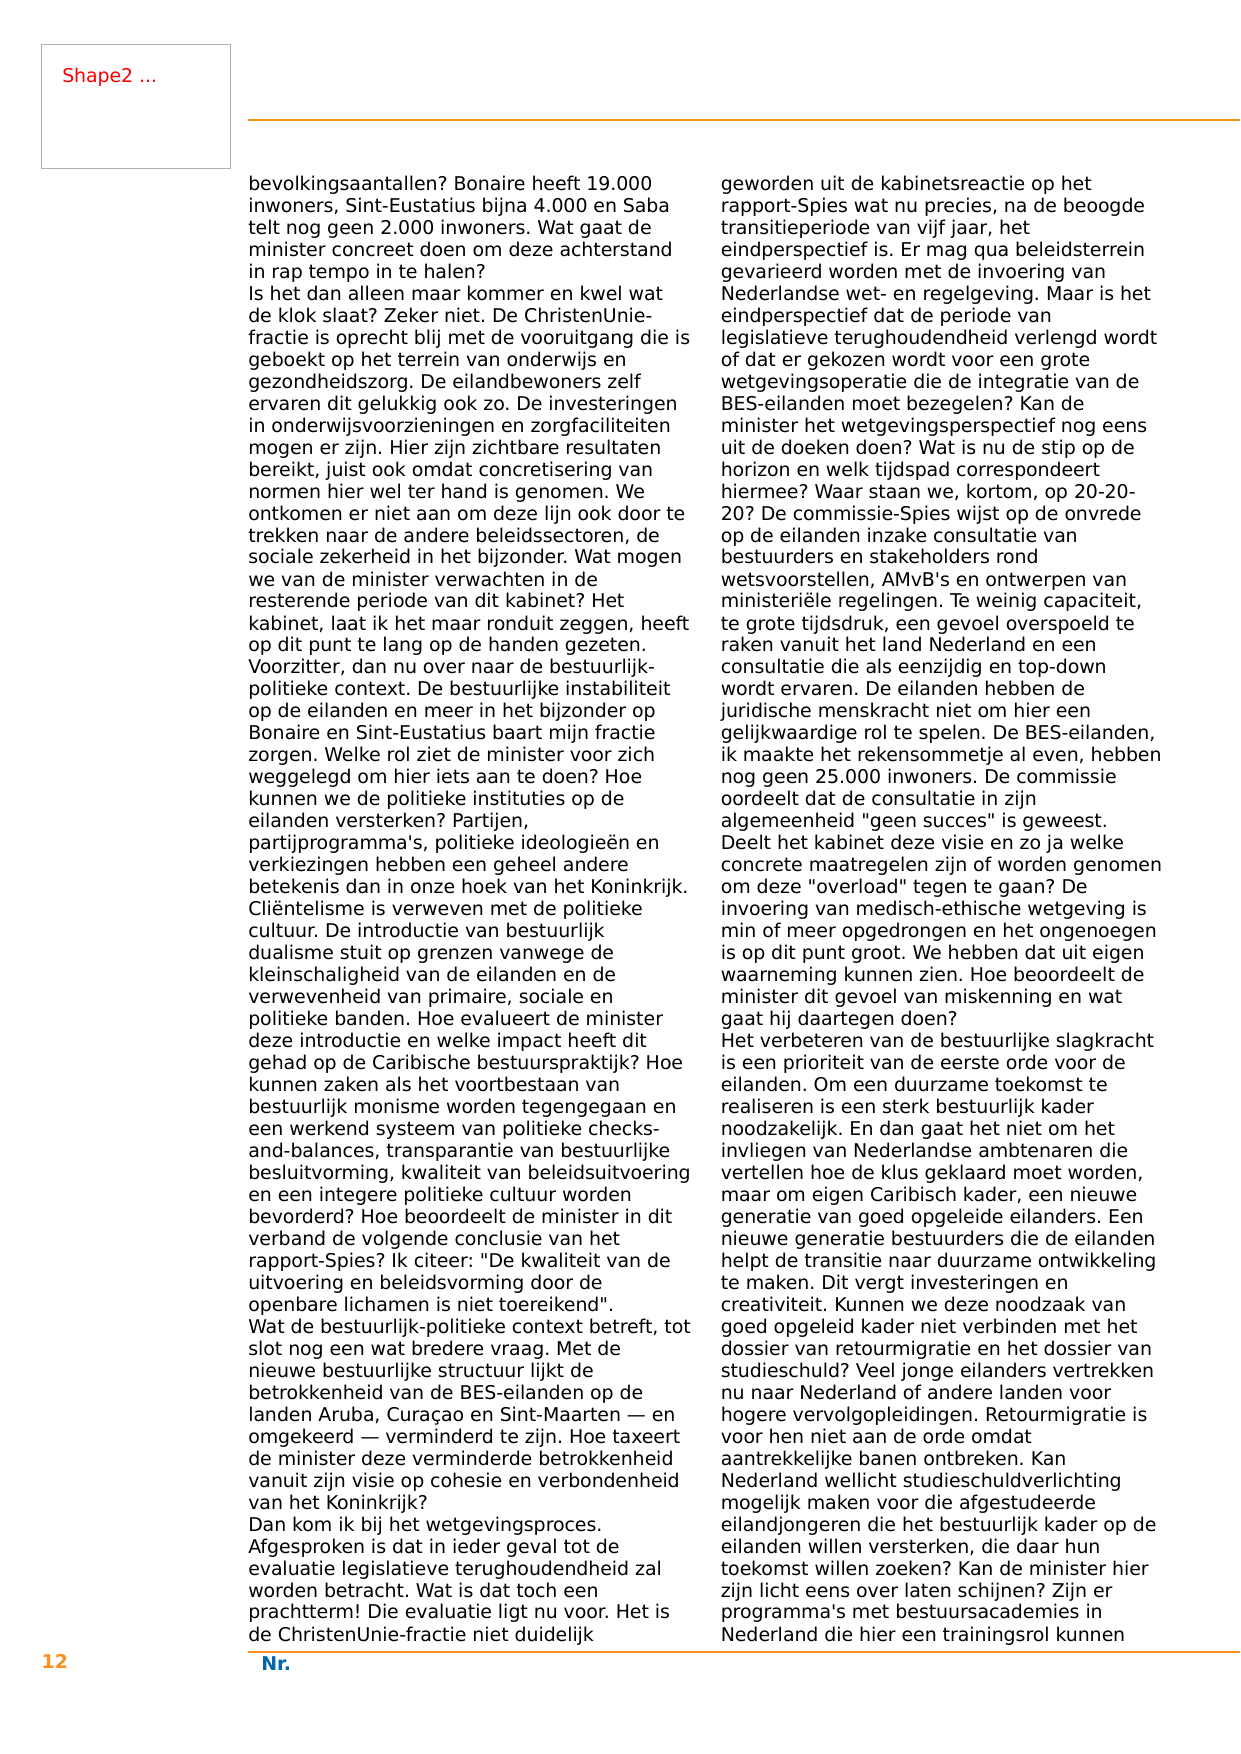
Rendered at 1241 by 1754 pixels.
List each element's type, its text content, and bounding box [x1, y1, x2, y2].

text bevolkingsaantallen? Bonaire heeft 19.000 inwoners, Sint-Eustatius bijna 4.000 en Saba telt nog geen 2.000 inwoners. Wat gaat de minister concreet doen om deze achterstand in rap tempo in te halen? [248, 173, 691, 283]
text Voorzitter, dan nu over naar de bestuurlijk-politieke context. De bestuurlijke instabiliteit op de eilanden en meer in het bijzonder op Bonaire en Sint-Eustatius baart mijn fractie zorgen. Welke rol ziet de minister voor zich weggelegd om hier iets aan te doen? Hoe kunnen we de politieke instituties op de eilanden versterken? Partijen, partijprogramma's, politieke ideologieën en verkiezingen hebben een geheel andere betekenis dan in onze hoek van het Koninkrijk. Cliëntelisme is verweven met de politieke cultuur. De introductie van bestuurlijk dualisme stuit op grenzen vanwege de kleinschaligheid van de eilanden en de verwevenheid van primaire, sociale en politieke banden. Hoe evalueert de minister deze introductie en welke impact heeft dit gehad op de Caribische bestuurspraktijk? Hoe kunnen zaken als het voortbestaan van bestuurlijk monisme worden tegengegaan en een werkend systeem van politieke checks-and-balances, transparantie van bestuurlijke besluitvorming, kwaliteit van beleidsuitvoering en een integere politieke cultuur worden bevorderd? Hoe beoordeelt de minister in dit verband de volgende conclusie van het rapport-Spies? Ik citeer: "De kwaliteit van de uitvoering en beleidsvorming door de openbare lichamen is niet toereikend". [248, 656, 691, 1316]
text geworden uit de kabinetsreactie op het rapport-Spies wat nu precies, na de beoogde transitieperiode van vijf jaar, het eindperspectief is. Er mag qua beleidsterrein gevarieerd worden met de invoering van Nederlandse wet- en regelgeving. Maar is het eindperspectief dat de periode van legislatieve terughoudendheid verlengd wordt of dat er gekozen wordt voor een grote wetgevingsoperatie die de integratie van de BES-eilanden moet bezegelen? Kan de minister het wetgevingsperspectief nog eens uit de doeken doen? Wat is nu de stip op de horizon en welk tijdspad correspondeert hiermee? Waar staan we, kortom, op 20-20-20? De commissie-Spies wijst op de onvrede op de eilanden inzake consultatie van bestuurders en stakeholders rond wetsvoorstellen, AMvB's en ontwerpen van ministeriële regelingen. Te weinig capaciteit, te grote tijdsdruk, een gevoel overspoeld te raken vanuit het land Nederland en een consultatie die als eenzijdig en top-down wordt ervaren. De eilanden hebben de juridische menskracht niet om hier een gelijkwaardige rol te spelen. De BES-eilanden, ik maakte het rekensommetje al even, hebben nog geen 25.000 inwoners. De commissie oordeelt dat de consultatie in zijn algemeenheid "geen succes" is geweest. Deelt het kabinet deze visie en zo ja welke concrete maatregelen zijn of worden genomen om deze "overload" tegen te gaan? De invoering van medisch-ethische wetgeving is min of meer opgedrongen en het ongenoegen is op dit punt groot. We hebben dat uit eigen waarneming kunnen zien. Hoe beoordeelt de minister dit gevoel van miskenning en wat gaat hij daartegen doen? [721, 173, 1163, 1030]
text Is het dan alleen maar kommer en kwel wat de klok slaat? Zeker niet. De ChristenUnie-fractie is oprecht blij met de vooruitgang die is geboekt op het terrein van onderwijs en gezondheidszorg. De eilandbewoners zelf ervaren dit gelukkig ook zo. De investeringen in onderwijsvoorzieningen en zorgfaciliteiten mogen er zijn. Hier zijn zichtbare resultaten bereikt, juist ook omdat concretisering van normen hier wel ter hand is genomen. We ontkomen er niet aan om deze lijn ook door te trekken naar de andere beleidssectoren, de sociale zekerheid in het bijzonder. Wat mogen we van de minister verwachten in de resterende periode van dit kabinet? Het kabinet, laat ik het maar ronduit zeggen, heeft op dit punt te lang op de handen gezeten. [248, 283, 691, 656]
text Wat de bestuurlijk-politieke context betreft, tot slot nog een wat bredere vraag. Met de nieuwe bestuurlijke structuur lijkt de betrokkenheid van de BES-eilanden op de landen Aruba, Curaçao en Sint-Maarten — en omgekeerd — verminderd te zijn. Hoe taxeert de minister deze verminderde betrokkenheid vanuit zijn visie op cohesie en verbondenheid van het Koninkrijk? [248, 1316, 691, 1513]
text Het verbeteren van de bestuurlijke slagkracht is een prioriteit van de eerste orde voor de eilanden. Om een duurzame toekomst te realiseren is een sterk bestuurlijk kader noodzakelijk. En dan gaat het niet om het invliegen van Nederlandse ambtenaren die vertellen hoe de klus geklaard moet worden, maar om eigen Caribisch kader, een nieuwe generatie van goed opgeleide eilanders. Een nieuwe generatie bestuurders die de eilanden helpt de transitie naar duurzame ontwikkeling te maken. Dit vergt investeringen en creativiteit. Kunnen we deze noodzaak van goed opgeleid kader niet verbinden met het dossier van retourmigratie en het dossier van studieschuld? Veel jonge eilanders vertrekken nu naar Nederland of andere landen voor hogere vervolgopleidingen. Retourmigratie is voor hen niet aan de orde omdat aantrekkelijke banen ontbreken. Kan Nederland wellicht studieschuldverlichting mogelijk maken voor die afgestudeerde eilandjongeren die het bestuurlijk kader op de eilanden willen versterken, die daar hun toekomst willen zoeken? Kan de minister hier zijn licht eens over laten schijnen? Zijn er programma's met bestuursacademies in Nederland die hier een trainingsrol kunnen [721, 1030, 1163, 1645]
text Dan kom ik bij het wetgevingsproces. Afgesproken is dat in ieder geval tot de evaluatie legislatieve terughoudendheid zal worden betracht. Wat is dat toch een prachtterm! Die evaluatie ligt nu voor. Het is de ChristenUnie-fractie niet duidelijk [248, 1513, 691, 1645]
